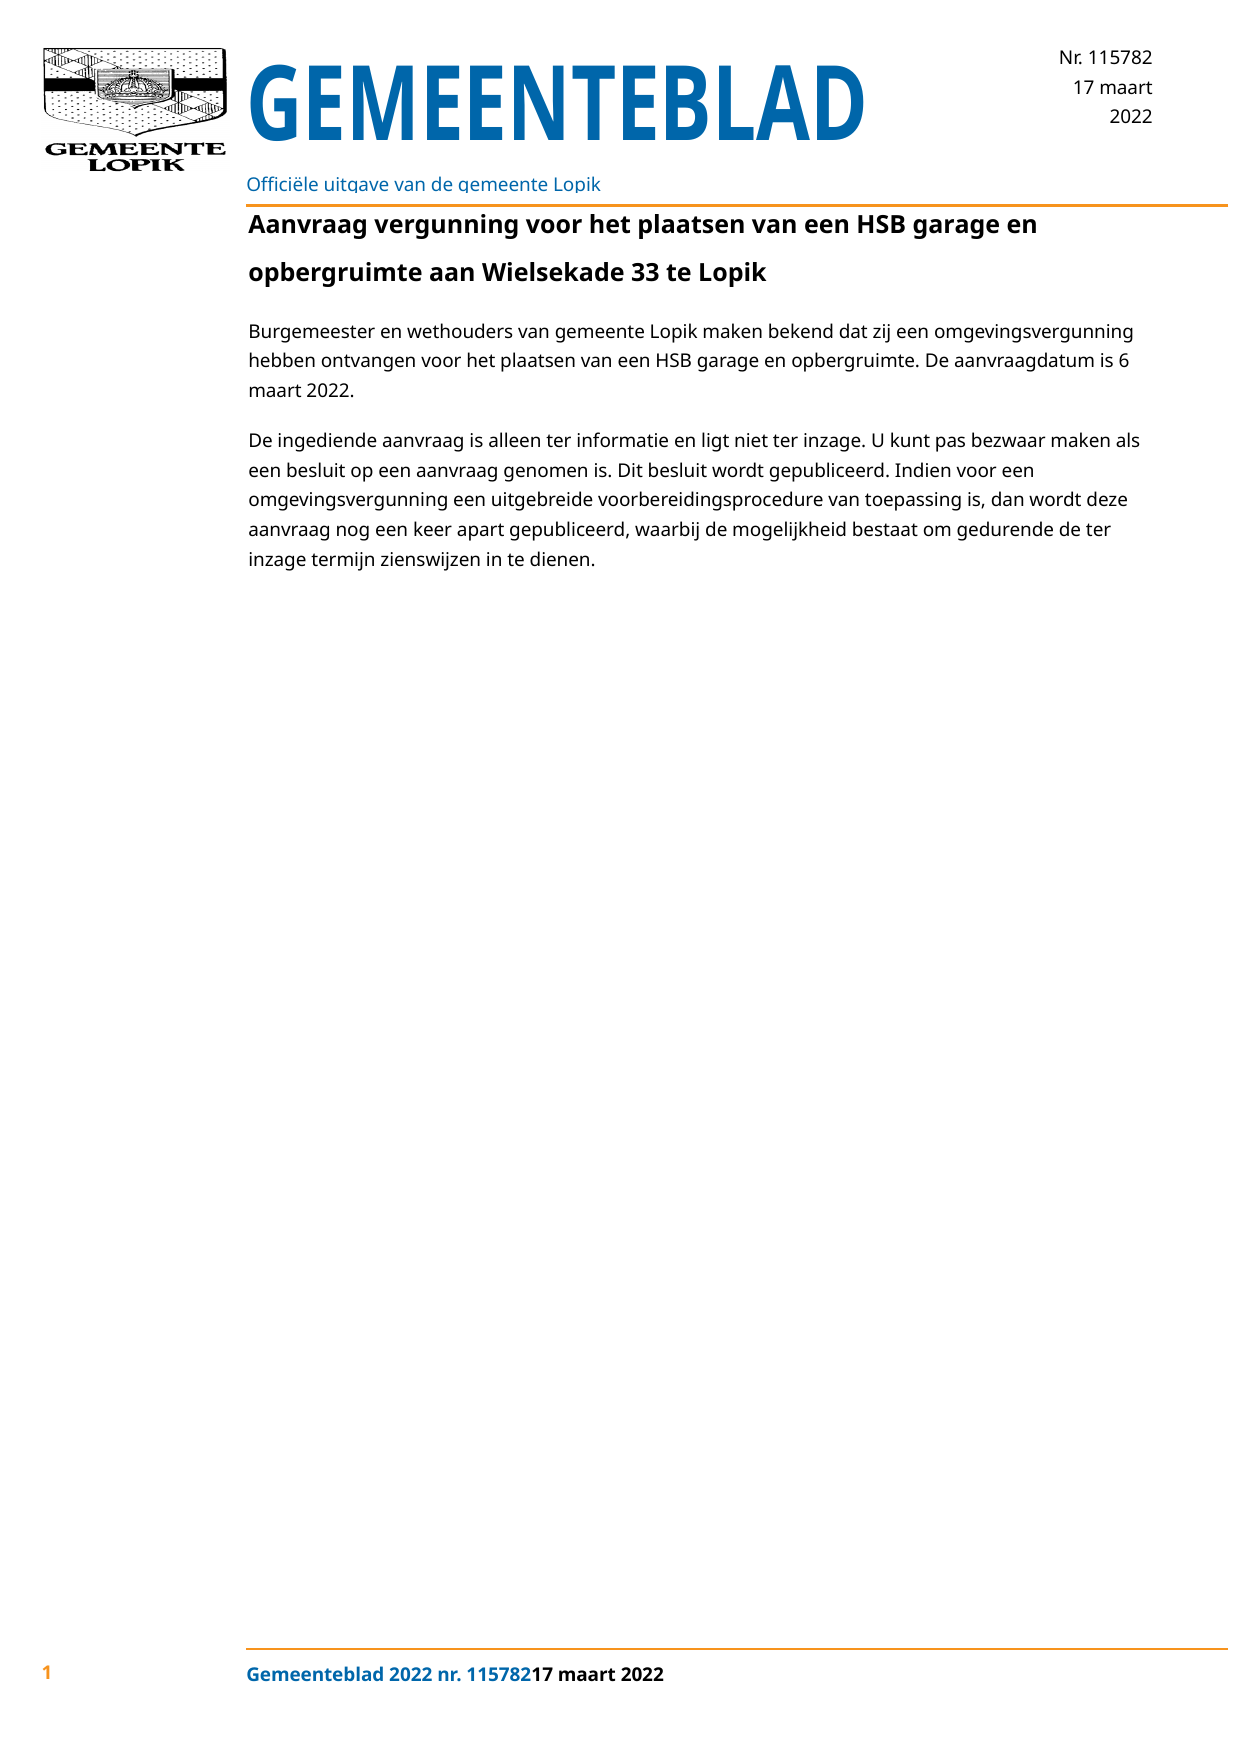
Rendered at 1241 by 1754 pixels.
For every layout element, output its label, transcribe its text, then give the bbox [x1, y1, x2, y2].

text De ingediende aanvraag is alleen ter informatie en ligt niet ter inzage. U kunt pas bezwaar maken als een besluit op een aanvraag genomen is. Dit besluit wordt gepubliceerd. Indien voor een omgevingsvergunning een uitgebreide voorbereidingsprocedure van toepassing is, dan wordt deze aanvraag nog een keer apart gepubliceerd, waarbij de mogelijkheid bestaat om gedurende de ter inzage termijn zienswijzen in te dienen. [248, 427, 1152, 572]
text Burgemeester en wethouders van gemeente Lopik maken bekend dat zij een omgevingsvergunning hebben ontvangen voor het plaatsen van een HSB garage en opbergruimte. De aanvraagdatum is 6 maart 2022. [248, 318, 1152, 403]
picture [41, 47, 231, 172]
text Aanvraag vergunning voor het plaatsen van een HSB garage en opbergruimte aan Wielsekade 33 te Lopik [248, 207, 1152, 288]
